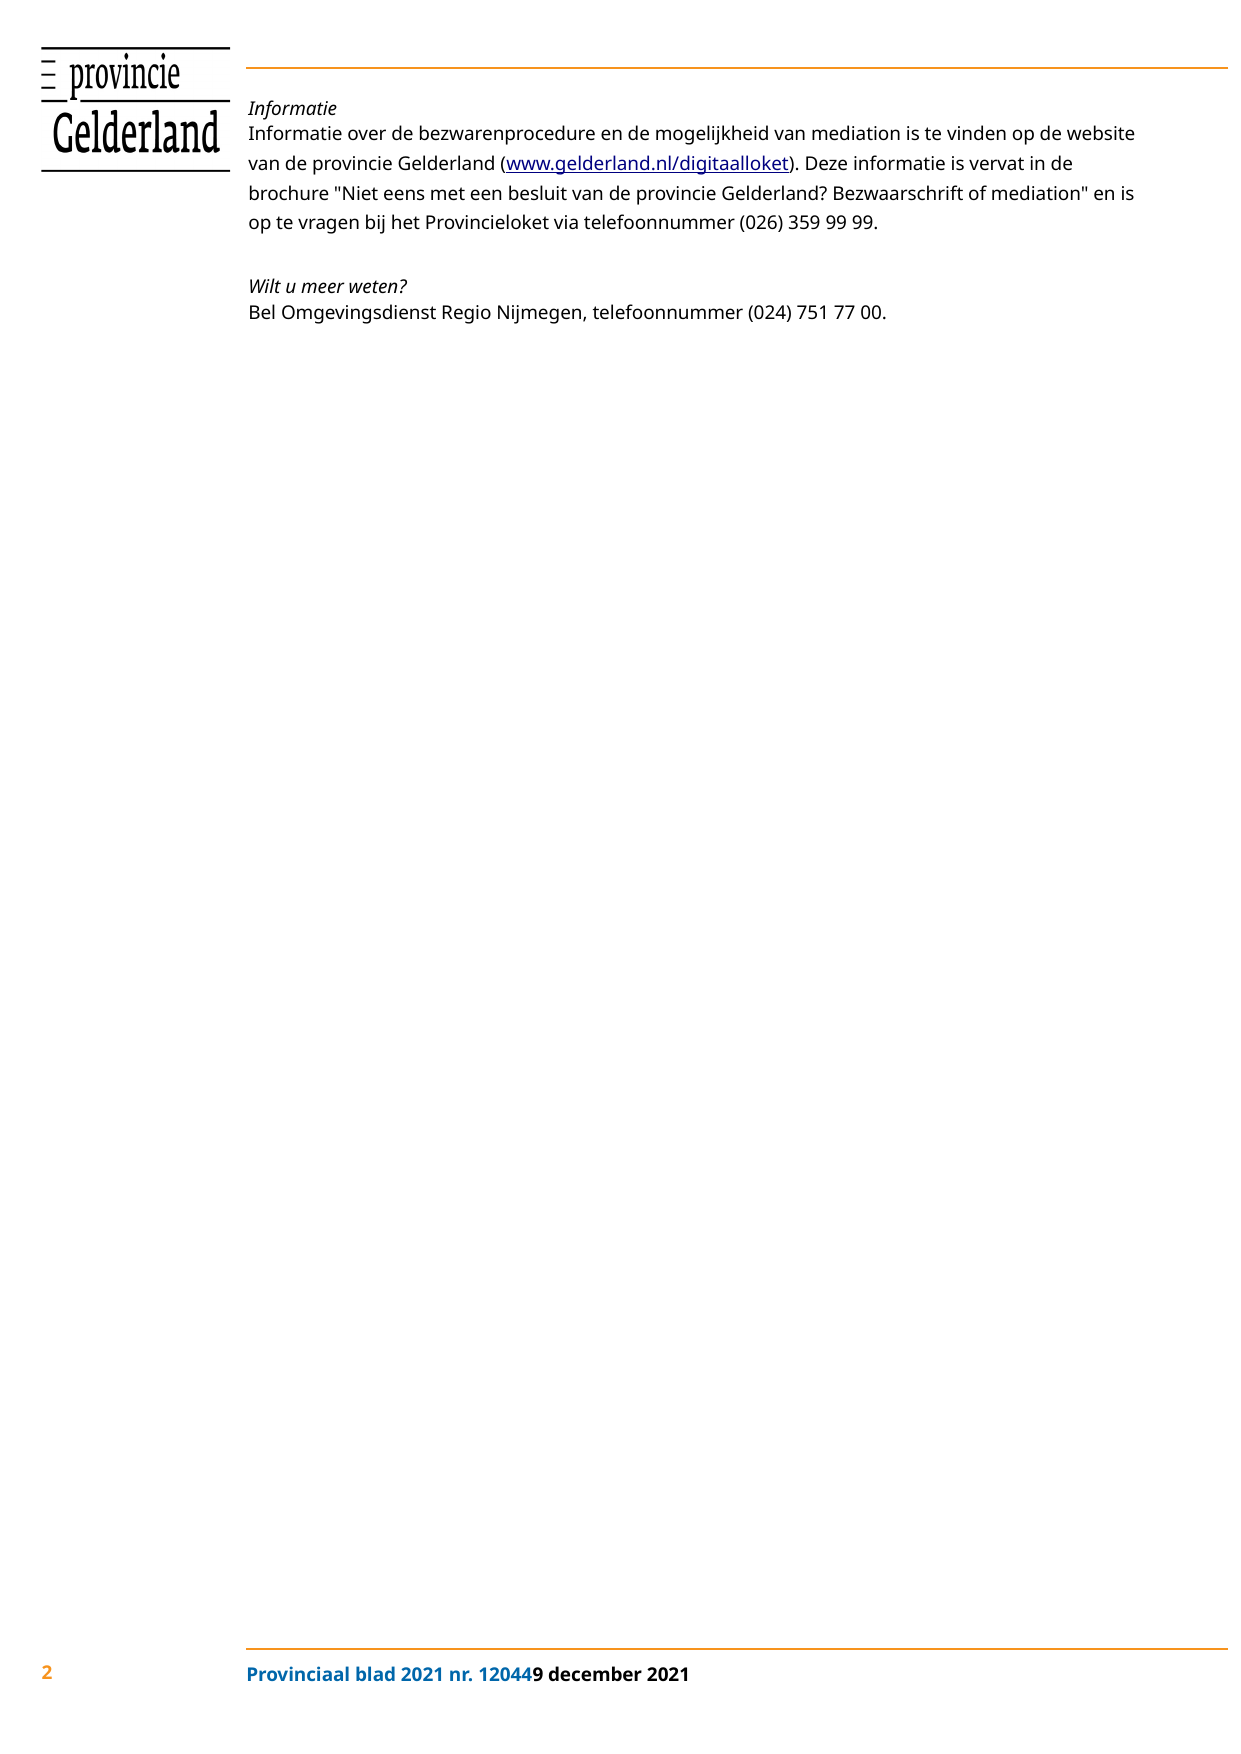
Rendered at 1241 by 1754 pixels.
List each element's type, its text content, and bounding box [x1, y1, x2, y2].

text Bel Omgevingsdienst Regio Nijmegen, telefoonnummer (024) 751 77 00. [248, 299, 1152, 325]
text Informatie over de bezwarenprocedure en de mogelijkheid van mediation is te vinden op de website van de provincie Gelderland (www.gelderland.nl/digitaalloket). Deze informatie is vervat in de brochure "Niet eens met een besluit van de provincie Gelderland? Bezwaarschrift of mediation" en is op te vragen bij het Provincieloket via telefoonnummer (026) 359 99 99. [248, 121, 1152, 235]
text Wilt u meer weten? [248, 273, 1152, 299]
picture [41, 47, 231, 172]
text Informatie [248, 95, 1152, 121]
